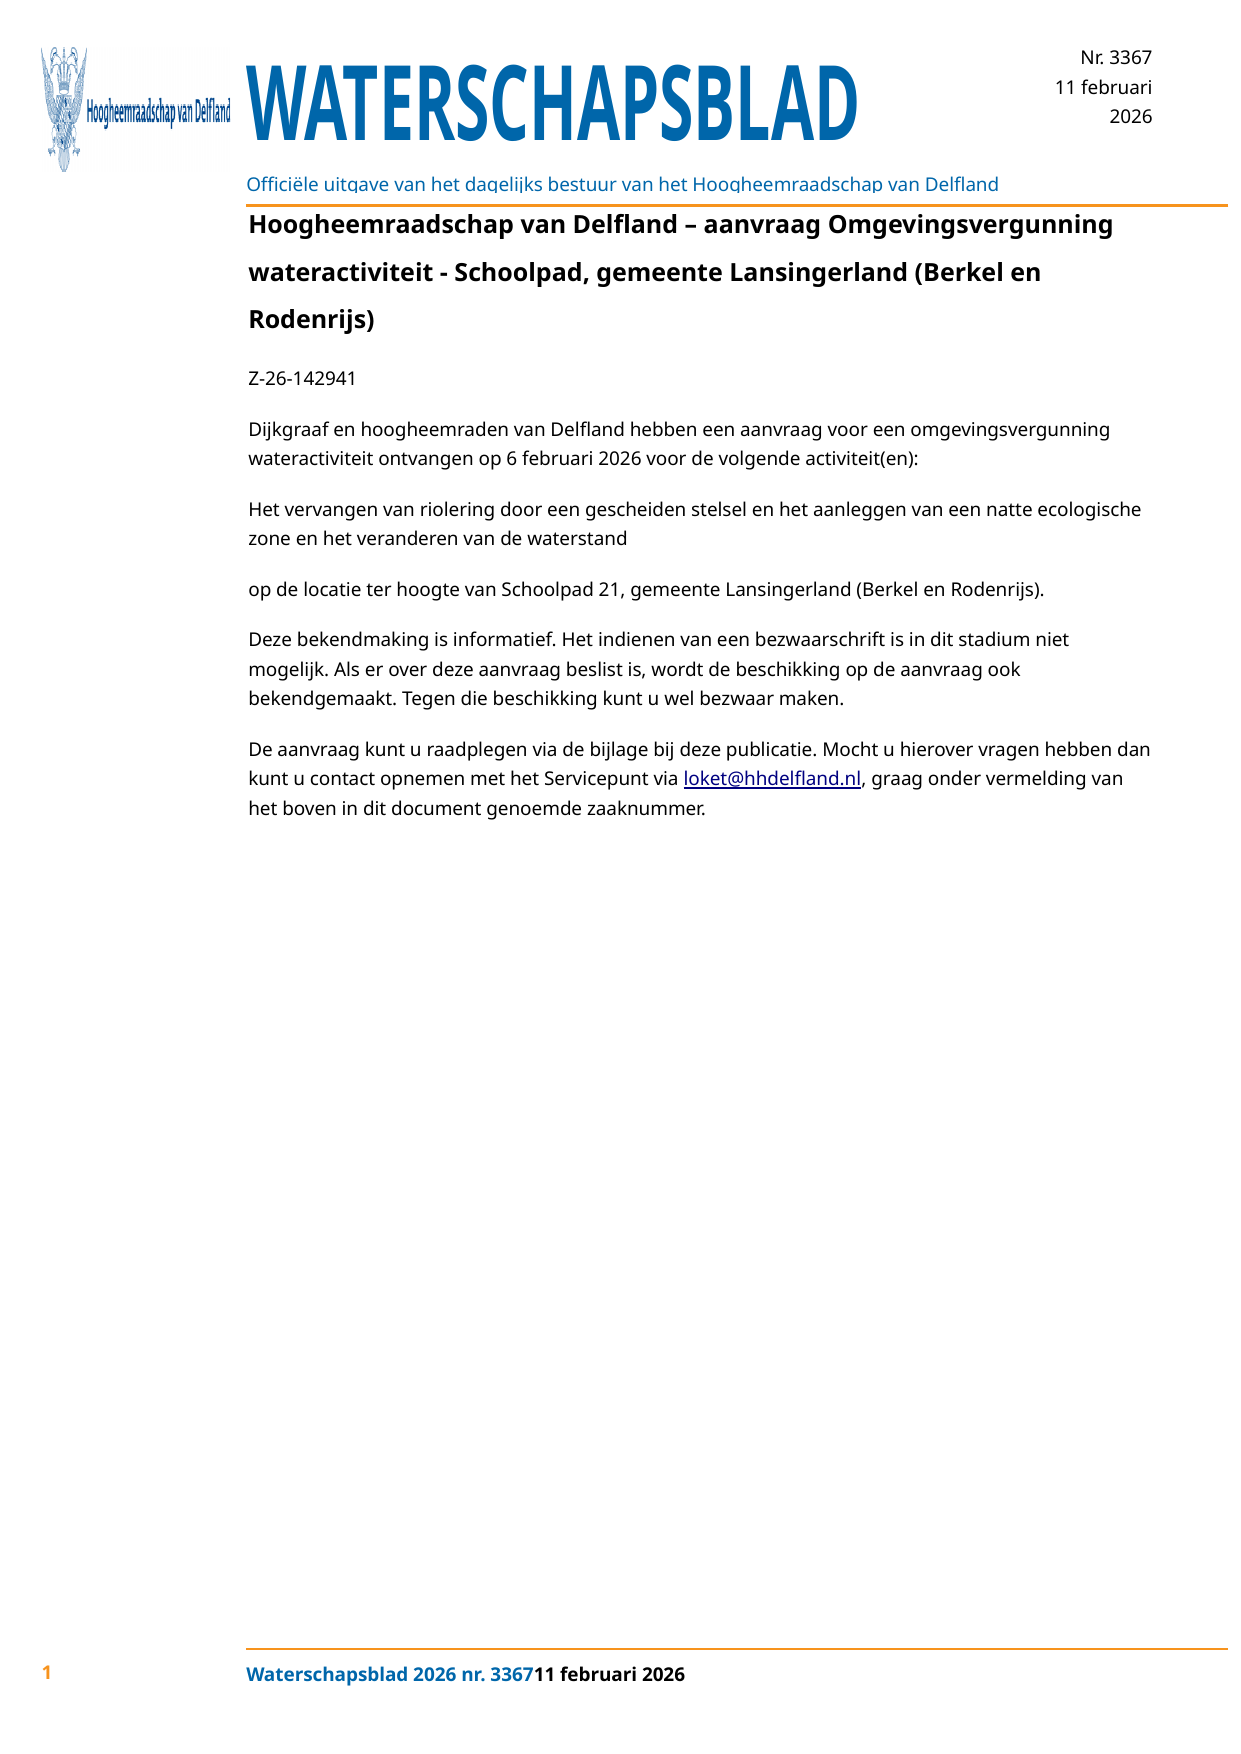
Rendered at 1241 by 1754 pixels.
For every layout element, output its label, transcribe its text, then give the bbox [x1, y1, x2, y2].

text De aanvraag kunt u raadplegen via de bijlage bij deze publicatie. Mocht u hierover vragen hebben dan kunt u contact opnemen met het Servicepunt via loket@hhdelfland.nl, graag onder vermelding van het boven in dit document genoemde zaaknummer. [248, 736, 1152, 821]
text Deze bekendmaking is informatief. Het indienen van een bezwaarschrift is in dit stadium niet mogelijk. Als er over deze aanvraag beslist is, wordt de beschikking op de aanvraag ook bekendgemaakt. Tegen die beschikking kunt u wel bezwaar maken. [248, 626, 1152, 711]
text op de locatie ter hoogte van Schoolpad 21, gemeente Lansingerland (Berkel en Rodenrijs). [248, 576, 1152, 602]
text Het vervangen van riolering door een gescheiden stelsel en het aanleggen van een natte ecologische zone en het veranderen van de waterstand [248, 496, 1152, 551]
text Hoogheemraadschap van Delfland – aanvraag Omgevingsvergunning wateractiviteit - Schoolpad, gemeente Lansingerland (Berkel en Rodenrijs) [248, 207, 1152, 336]
text Dijkgraaf en hoogheemraden van Delfland hebben een aanvraag voor een omgevingsvergunning wateractiviteit ontvangen op 6 februari 2026 voor de volgende activiteit(en): [248, 416, 1152, 471]
text Z-26-142941 [248, 366, 1152, 391]
picture [41, 47, 231, 172]
